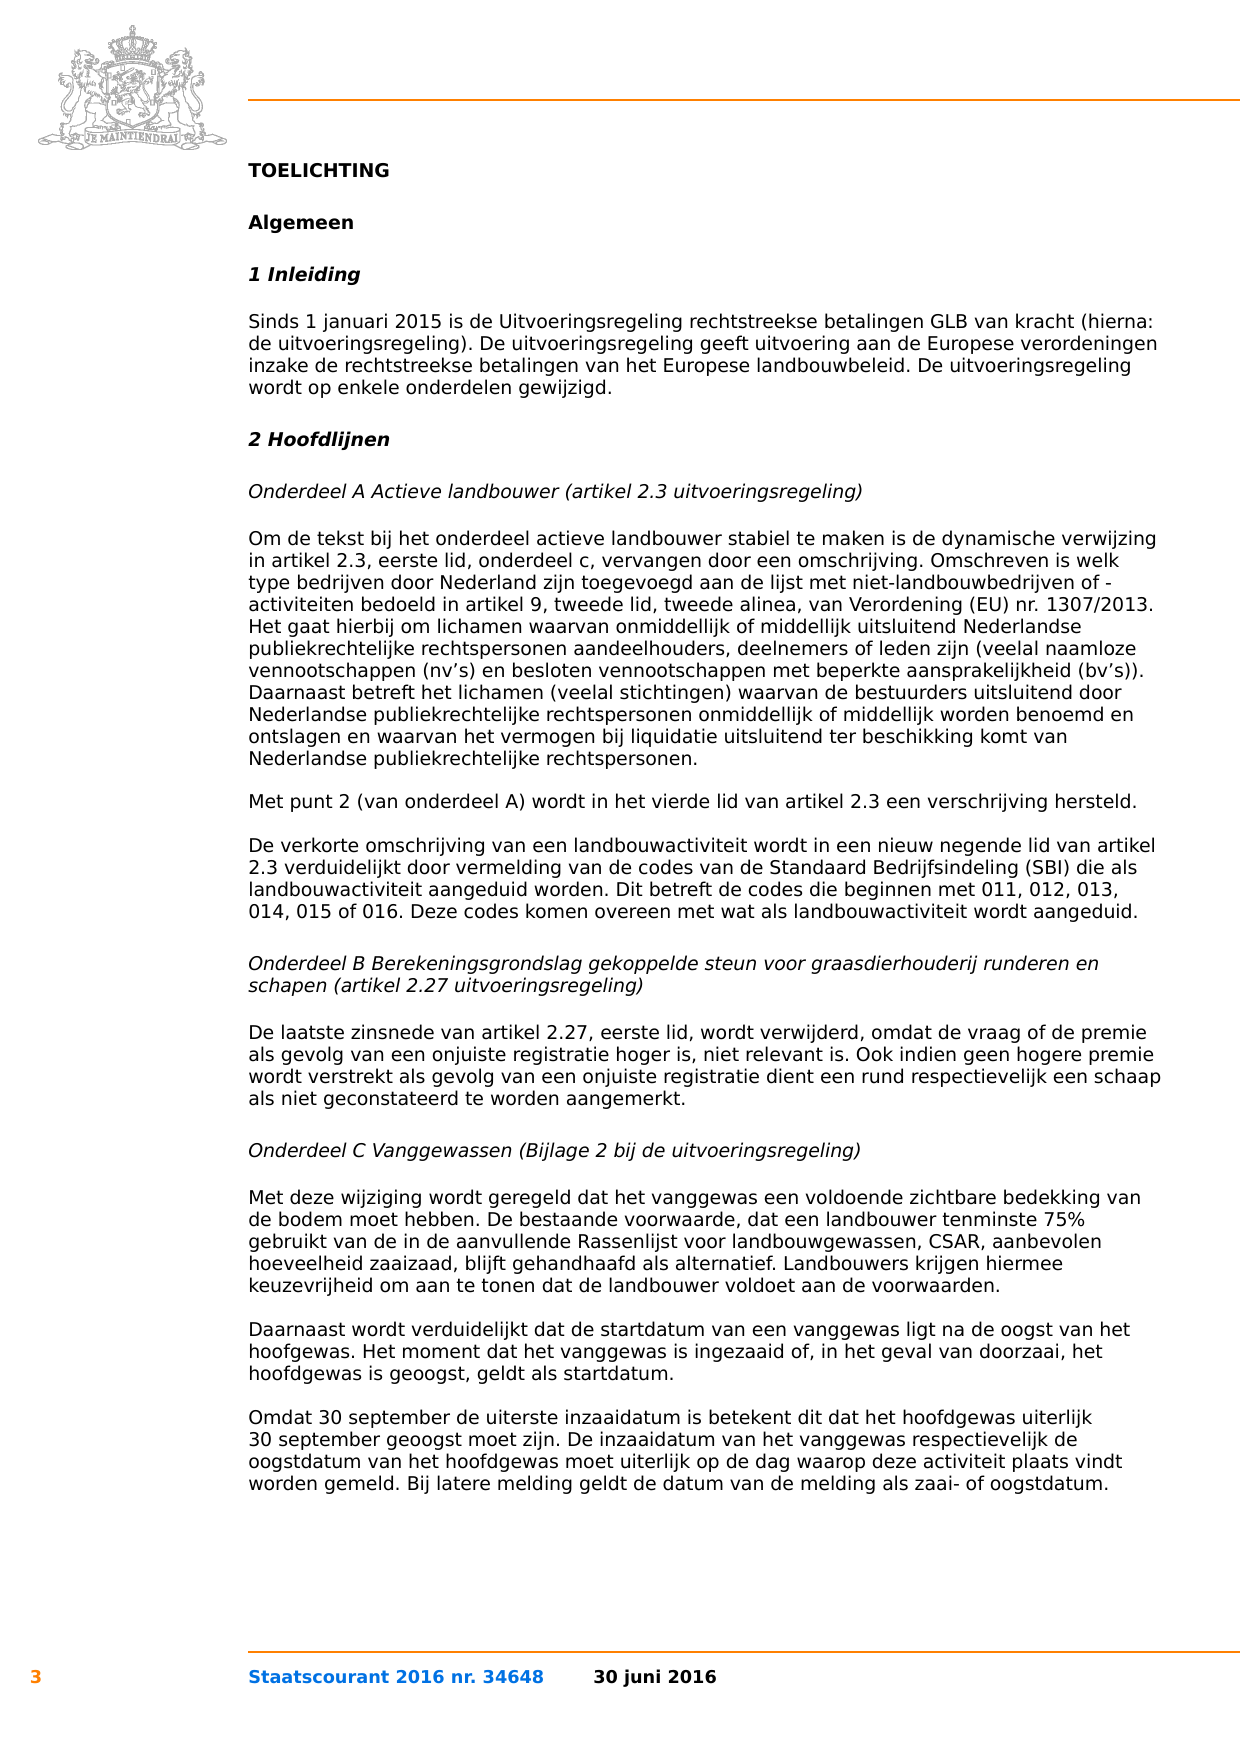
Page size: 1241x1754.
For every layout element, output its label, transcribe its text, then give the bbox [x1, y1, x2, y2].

subtitle Onderdeel C Vanggewassen (Bijlage 2 bij de uitvoeringsregeling) [248, 1140, 1163, 1162]
text Daarnaast wordt verduidelijkt dat de startdatum van een vanggewas ligt na de oogst van het hoofgewas. Het moment dat het vanggewas is ingezaaid of, in het geval van doorzaai, het hoofdgewas is geoogst, geldt als startdatum. [248, 1319, 1163, 1385]
text Het gaat hierbij om lichamen waarvan onmiddellijk of middellijk uitsluitend Nederlandse publiekrechtelijke rechtspersonen aandeelhouders, deelnemers of leden zijn (veelal naamloze vennootschappen (nv’s) en besloten vennootschappen met beperkte aansprakelijkheid (bv’s)). Daarnaast betreft het lichamen (veelal stichtingen) waarvan de bestuurders uitsluitend door Nederlandse publiekrechtelijke rechtspersonen onmiddellijk of middellijk worden benoemd en ontslagen en waarvan het vermogen bij liquidatie uitsluitend ter beschikking komt van Nederlandse publiekrechtelijke rechtspersonen. [248, 616, 1163, 769]
subtitle 1 Inleiding [248, 264, 1163, 286]
text Met deze wijziging wordt geregeld dat het vanggewas een voldoende zichtbare bedekking van de bodem moet hebben. De bestaande voorwaarde, dat een landbouwer tenminste 75% gebruikt van de in de aanvullende Rassenlijst voor landbouwgewassen, CSAR, aanbevolen hoeveelheid zaaizaad, blijft gehandhaafd als alternatief. Landbouwers krijgen hiermee keuzevrijheid om aan te tonen dat de landbouwer voldoet aan de voorwaarden. [248, 1187, 1163, 1297]
subtitle Onderdeel B Berekeningsgrondslag gekoppelde steun voor graasdierhouderij runderen en schapen (artikel 2.27 uitvoeringsregeling) [248, 953, 1163, 997]
subtitle TOELICHTING [248, 160, 1163, 182]
text Met punt 2 (van onderdeel A) wordt in het vierde lid van artikel 2.3 een verschrijving hersteld. [248, 791, 1163, 813]
picture [38, 25, 227, 150]
subtitle 2 Hoofdlijnen [248, 429, 1163, 451]
text De laatste zinsnede van artikel 2.27, eerste lid, wordt verwijderd, omdat de vraag of de premie als gevolg van een onjuiste registratie hoger is, niet relevant is. Ook indien geen hogere premie wordt verstrekt als gevolg van een onjuiste registratie dient een rund respectievelijk een schaap als niet geconstateerd te worden aangemerkt. [248, 1022, 1163, 1110]
text De verkorte omschrijving van een landbouwactiviteit wordt in een nieuw negende lid van artikel 2.3 verduidelijkt door vermelding van de codes van de Standaard Bedrijfsindeling (SBI) die als landbouwactiviteit aangeduid worden. Dit betreft de codes die beginnen met 011, 012, 013, 014, 015 of 016. Deze codes komen overeen met wat als landbouwactiviteit wordt aangeduid. [248, 835, 1163, 923]
subtitle Algemeen [248, 212, 1163, 234]
text Omdat 30 september de uiterste inzaaidatum is betekent dit dat het hoofdgewas uiterlijk 30 september geoogst moet zijn. De inzaaidatum van het vanggewas respectievelijk de oogstdatum van het hoofdgewas moet uiterlijk op de dag waarop deze activiteit plaats vindt worden gemeld. Bij latere melding geldt de datum van de melding als zaai- of oogstdatum. [248, 1407, 1163, 1494]
text Om de tekst bij het onderdeel actieve landbouwer stabiel te maken is de dynamische verwijzing in artikel 2.3, eerste lid, onderdeel c, vervangen door een omschrijving. Omschreven is welk type bedrijven door Nederland zijn toegevoegd aan de lijst met niet-landbouwbedrijven of -activiteiten bedoeld in artikel 9, tweede lid, tweede alinea, van Verordening (EU) nr. 1307/2013. [248, 528, 1163, 616]
subtitle Onderdeel A Actieve landbouwer (artikel 2.3 uitvoeringsregeling) [248, 481, 1163, 503]
text Sinds 1 januari 2015 is de Uitvoeringsregeling rechtstreekse betalingen GLB van kracht (hierna: de uitvoeringsregeling). De uitvoeringsregeling geeft uitvoering aan de Europese verordeningen inzake de rechtstreekse betalingen van het Europese landbouwbeleid. De uitvoeringsregeling wordt op enkele onderdelen gewijzigd. [248, 311, 1163, 399]
